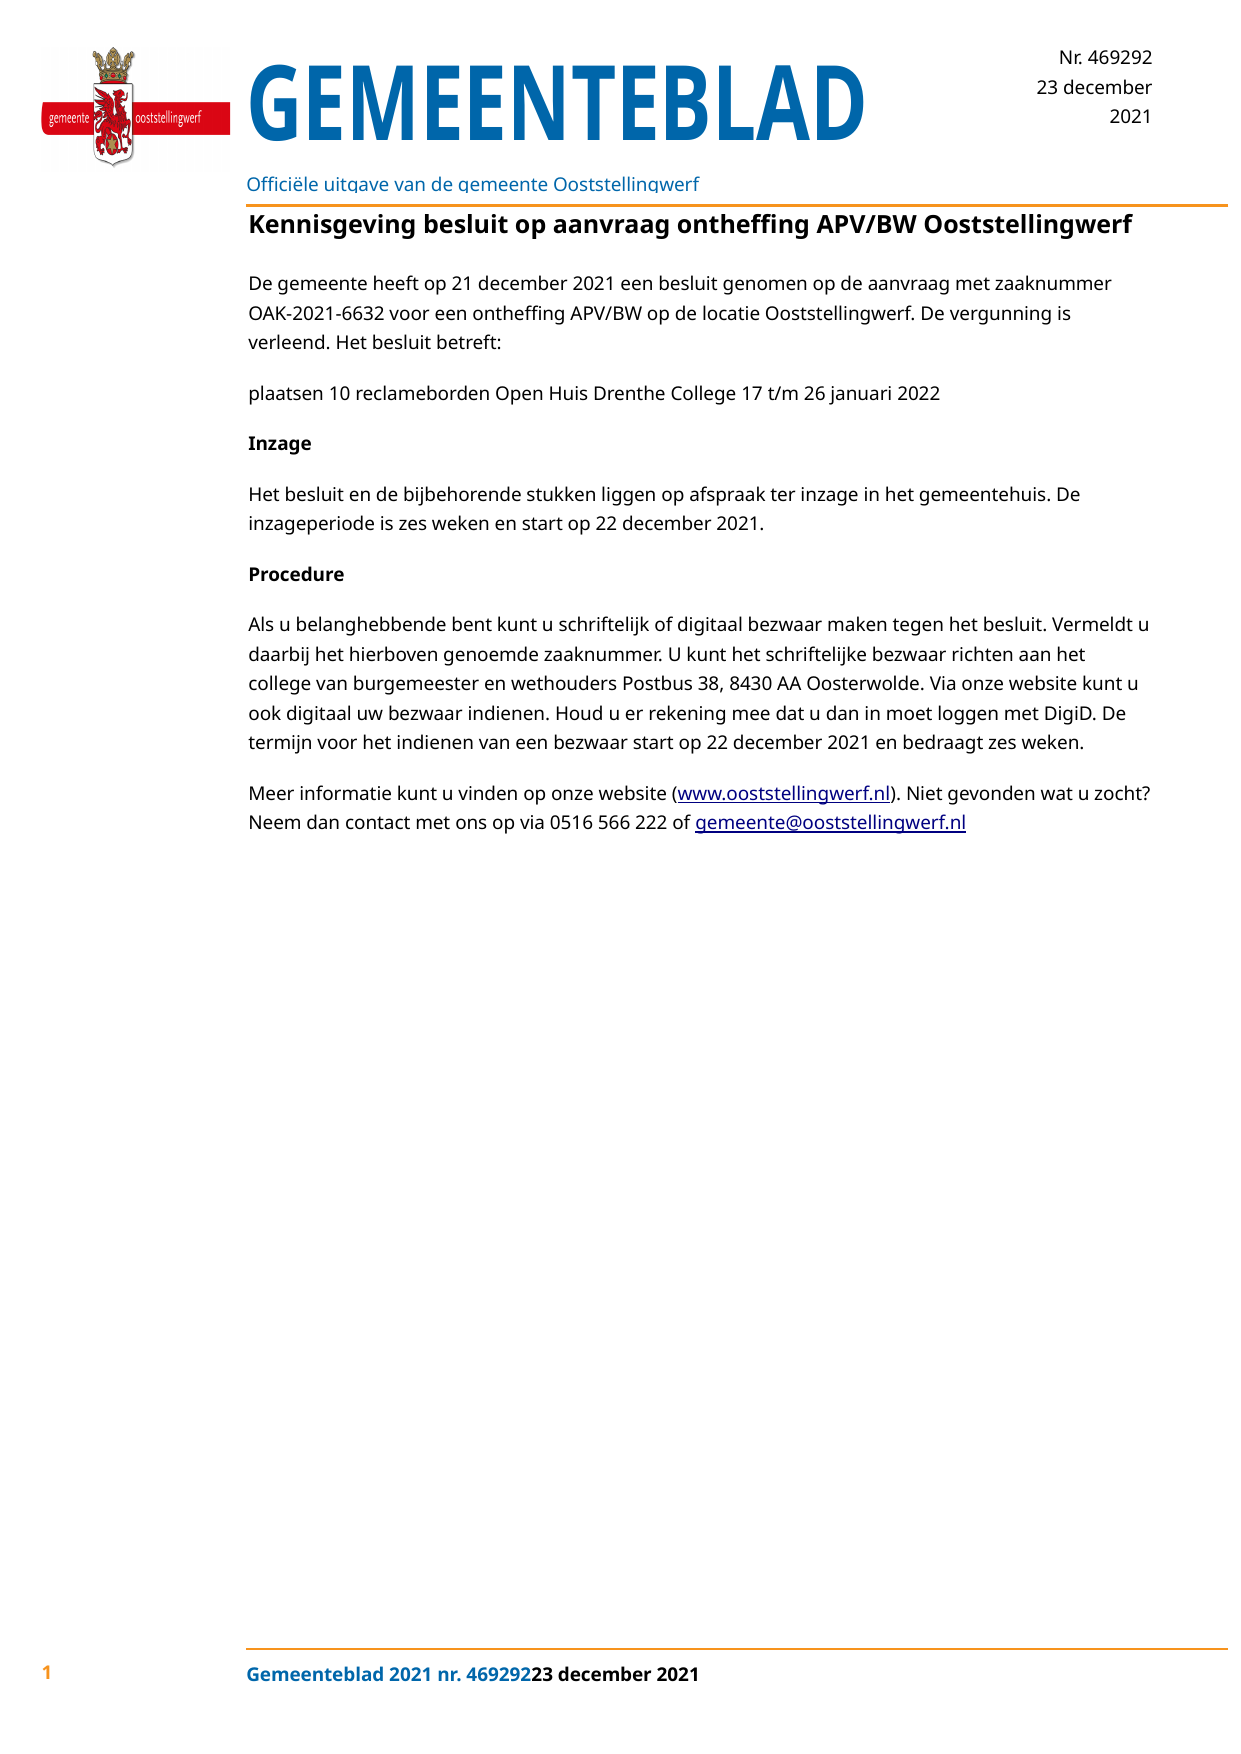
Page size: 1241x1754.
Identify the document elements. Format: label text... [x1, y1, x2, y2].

text Procedure [248, 561, 1152, 586]
text Als u belanghebbende bent kunt u schriftelijk of digitaal bezwaar maken tegen het besluit. Vermeldt u daarbij het hierboven genoemde zaaknummer. U kunt het schriftelijke bezwaar richten aan het college van burgemeester en wethouders Postbus 38, 8430 AA Oosterwolde. Via onze website kunt u ook digitaal uw bezwaar indienen. Houd u er rekening mee dat u dan in moet loggen met DigiD. De termijn voor het indienen van een bezwaar start op 22 december 2021 en bedraagt zes weken. [248, 611, 1152, 755]
picture [41, 47, 231, 172]
text Meer informatie kunt u vinden op onze website (www.ooststellingwerf.nl). Niet gevonden wat u zocht? Neem dan contact met ons op via 0516 566 222 of gemeente@ooststellingwerf.nl [248, 780, 1152, 835]
text Inzage [248, 430, 1152, 456]
text Het besluit en de bijbehorende stukken liggen op afspraak ter inzage in het gemeentehuis. De inzageperiode is zes weken en start op 22 december 2021. [248, 481, 1152, 536]
text Kennisgeving besluit op aanvraag ontheffing APV/BW Ooststellingwerf [248, 207, 1152, 241]
text De gemeente heeft op 21 december 2021 een besluit genomen op de aanvraag met zaaknummer OAK-2021-6632 voor een ontheffing APV/BW op de locatie Ooststellingwerf. De vergunning is verleend. Het besluit betreft: [248, 270, 1152, 355]
text plaatsen 10 reclameborden Open Huis Drenthe College 17 t/m 26 januari 2022 [248, 380, 1152, 406]
